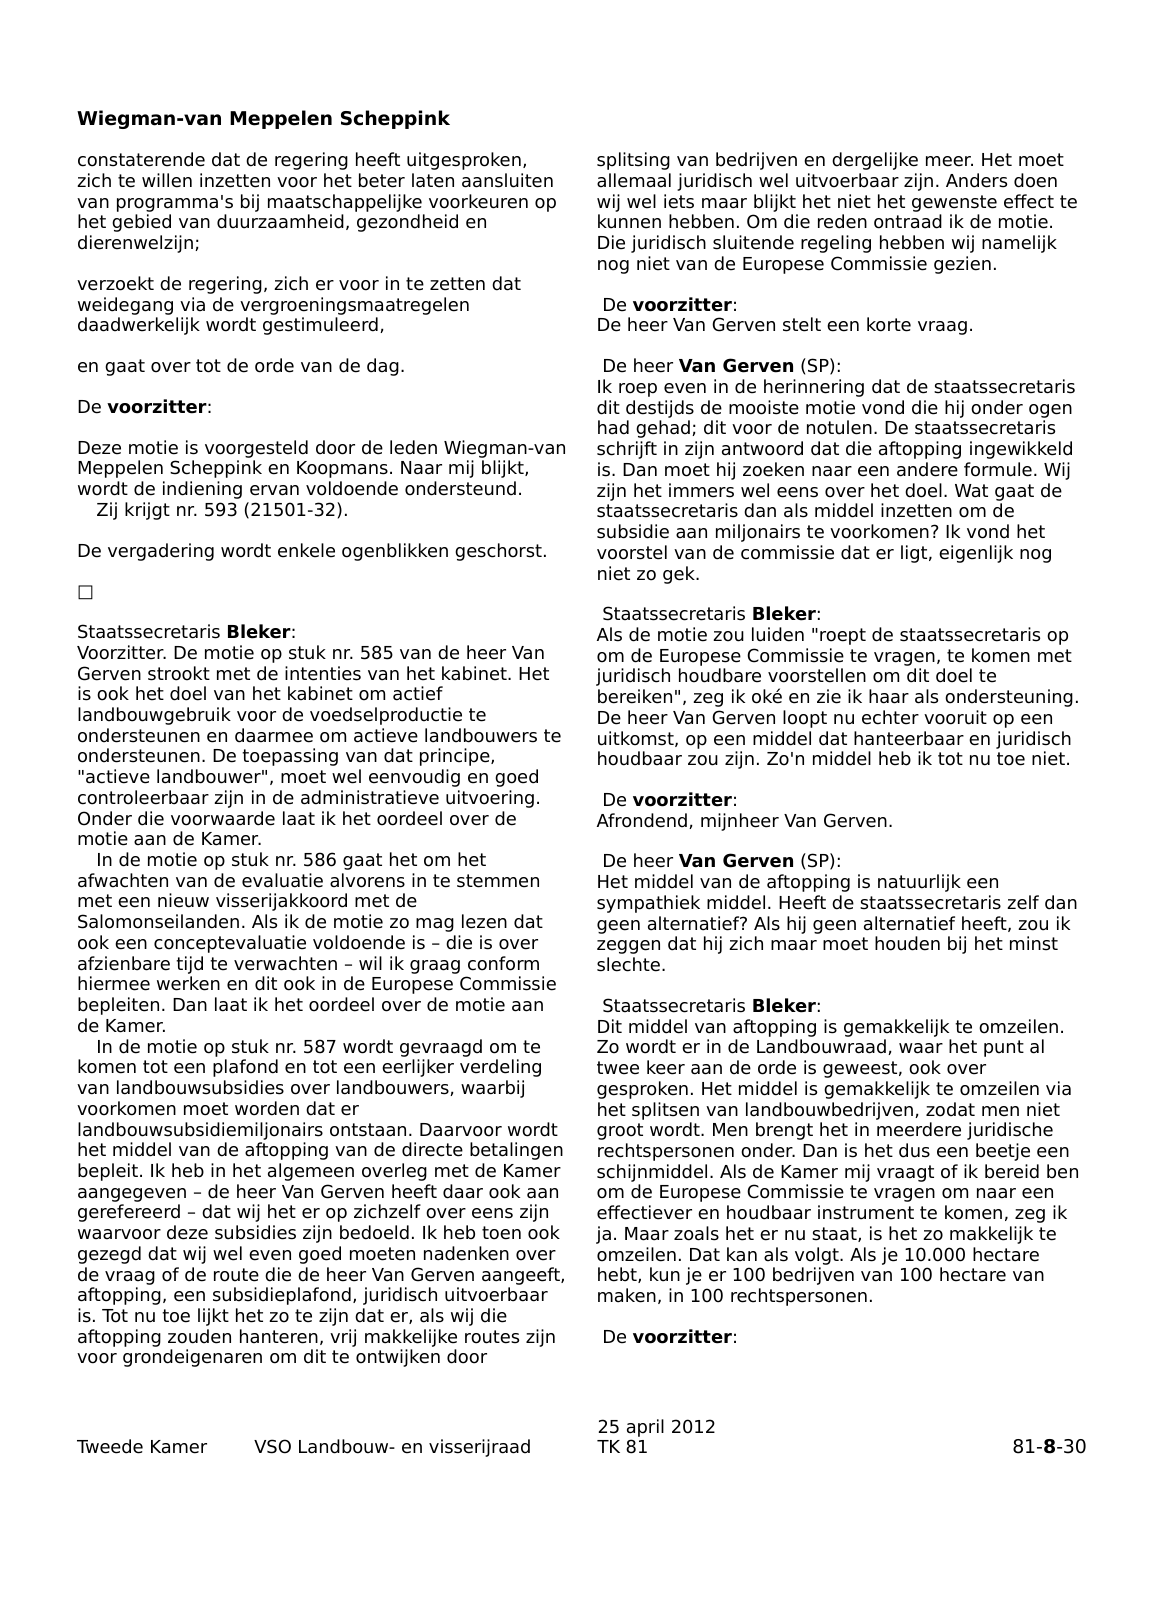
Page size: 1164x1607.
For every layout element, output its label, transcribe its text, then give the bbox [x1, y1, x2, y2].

text Staatssecretaris Bleker: [77, 622, 567, 643]
text De heer Van Gerven (SP): [596, 356, 1087, 377]
text constaterende dat de regering heeft uitgesproken, zich te willen inzetten voor het beter laten aansluiten van programma's bij maatschappelijke voorkeuren op het gebied van duurzaamheid, gezondheid en dierenwelzijn; [77, 150, 567, 254]
text Ik roep even in de herinnering dat de staatssecretaris dit destijds de mooiste motie vond die hij onder ogen had gehad; dit voor de notulen. De staatssecretaris schrijft in zijn antwoord dat die aftopping ingewikkeld is. Dan moet hij zoeken naar een andere formule. Wij zijn het immers wel eens over het doel. Wat gaat de staatssecretaris dan als middel inzetten om de subsidie aan miljonairs te voorkomen? Ik vond het voorstel van de commissie dat er ligt, eigenlijk nog niet zo gek. [596, 377, 1087, 584]
text De voorzitter: [596, 790, 1087, 811]
text Staatssecretaris Bleker: [596, 604, 1087, 625]
text Als de motie zou luiden "roept de staatssecretaris op om de Europese Commissie te vragen, te komen met juridisch houdbare voorstellen om dit doel te bereiken", zeg ik oké en zie ik haar als ondersteuning. De heer Van Gerven loopt nu echter vooruit op een uitkomst, op een middel dat hanteerbaar en juridisch houdbaar zou zijn. Zo'n middel heb ik tot nu toe niet. [596, 625, 1087, 770]
text De voorzitter: [596, 294, 1087, 315]
text Voorzitter. De motie op stuk nr. 585 van de heer Van Gerven strookt met de intenties van het kabinet. Het is ook het doel van het kabinet om actief landbouwgebruik voor de voedselproductie te ondersteunen en daarmee om actieve landbouwers te ondersteunen. De toepassing van dat principe, "actieve landbouwer", moet wel eenvoudig en goed controleerbaar zijn in de administratieve uitvoering. Onder die voorwaarde laat ik het oordeel over de motie aan de Kamer. [77, 643, 567, 850]
text Het middel van de aftopping is natuurlijk een sympathiek middel. Heeft de staatssecretaris zelf dan geen alternatief? Als hij geen alternatief heeft, zou ik zeggen dat hij zich maar moet houden bij het minst slechte. [596, 872, 1087, 976]
text verzoekt de regering, zich er voor in te zetten dat weidegang via de vergroeningsmaatregelen daadwerkelijk wordt gestimuleerd, [77, 274, 567, 336]
text Afrondend, mijnheer Van Gerven. [596, 811, 1087, 831]
text De heer Van Gerven stelt een korte vraag. [596, 315, 1087, 336]
text □ [77, 581, 567, 602]
text In de motie op stuk nr. 587 wordt gevraagd om te komen tot een plafond en tot een eerlijker verdeling van landbouwsubsidies over landbouwers, waarbij voorkomen moet worden dat er landbouwsubsidiemiljonairs ontstaan. Daarvoor wordt het middel van de aftopping van de directe betalingen bepleit. Ik heb in het algemeen overleg met de Kamer aangegeven – de heer Van Gerven heeft daar ook aan gerefereerd – dat wij het er op zichzelf over eens zijn waarvoor deze subsidies zijn bedoeld. Ik heb toen ook gezegd dat wij wel even goed moeten nadenken over de vraag of de route die de heer Van Gerven aangeeft, aftopping, een subsidieplafond, juridisch uitvoerbaar is. Tot nu toe lijkt het zo te zijn dat er, als wij die aftopping zouden hanteren, vrij makkelijke routes zijn voor grondeigenaren om dit te ontwijken door [77, 1036, 567, 1368]
text De heer Van Gerven (SP): [596, 851, 1087, 872]
text In de motie op stuk nr. 586 gaat het om het afwachten van de evaluatie alvorens in te stemmen met een nieuw visserijakkoord met de Salomonseilanden. Als ik de motie zo mag lezen dat ook een conceptevaluatie voldoende is – die is over afzienbare tijd te verwachten – wil ik graag conform hiermee werken en dit ook in de Europese Commissie bepleiten. Dan laat ik het oordeel over de motie aan de Kamer. [77, 850, 567, 1036]
text Zij krijgt nr. 593 (21501-32). [77, 500, 567, 520]
text splitsing van bedrijven en dergelijke meer. Het moet allemaal juridisch wel uitvoerbaar zijn. Anders doen wij wel iets maar blijkt het niet het gewenste effect te kunnen hebben. Om die reden ontraad ik de motie. Die juridisch sluitende regeling hebben wij namelijk nog niet van de Europese Commissie gezien. [596, 150, 1087, 274]
text De voorzitter: [77, 397, 567, 417]
text Deze motie is voorgesteld door de leden Wiegman-van Meppelen Scheppink en Koopmans. Naar mij blijkt, wordt de indiening ervan voldoende ondersteund. [77, 437, 567, 500]
text De vergadering wordt enkele ogenblikken geschorst. [77, 540, 567, 561]
text Staatssecretaris Bleker: [596, 996, 1087, 1016]
text De voorzitter: [596, 1327, 1087, 1347]
text Dit middel van aftopping is gemakkelijk te omzeilen. Zo wordt er in de Landbouwraad, waar het punt al twee keer aan de orde is geweest, ook over gesproken. Het middel is gemakkelijk te omzeilen via het splitsen van landbouwbedrijven, zodat men niet groot wordt. Men brengt het in meerdere juridische rechtspersonen onder. Dan is het dus een beetje een schijnmiddel. Als de Kamer mij vraagt of ik bereid ben om de Europese Commissie te vragen om naar een effectiever en houdbaar instrument te komen, zeg ik ja. Maar zoals het er nu staat, is het zo makkelijk te omzeilen. Dat kan als volgt. Als je 10.000 hectare hebt, kun je er 100 bedrijven van 100 hectare van maken, in 100 rechtspersonen. [596, 1016, 1087, 1307]
text en gaat over tot de orde van de dag. [77, 356, 567, 377]
